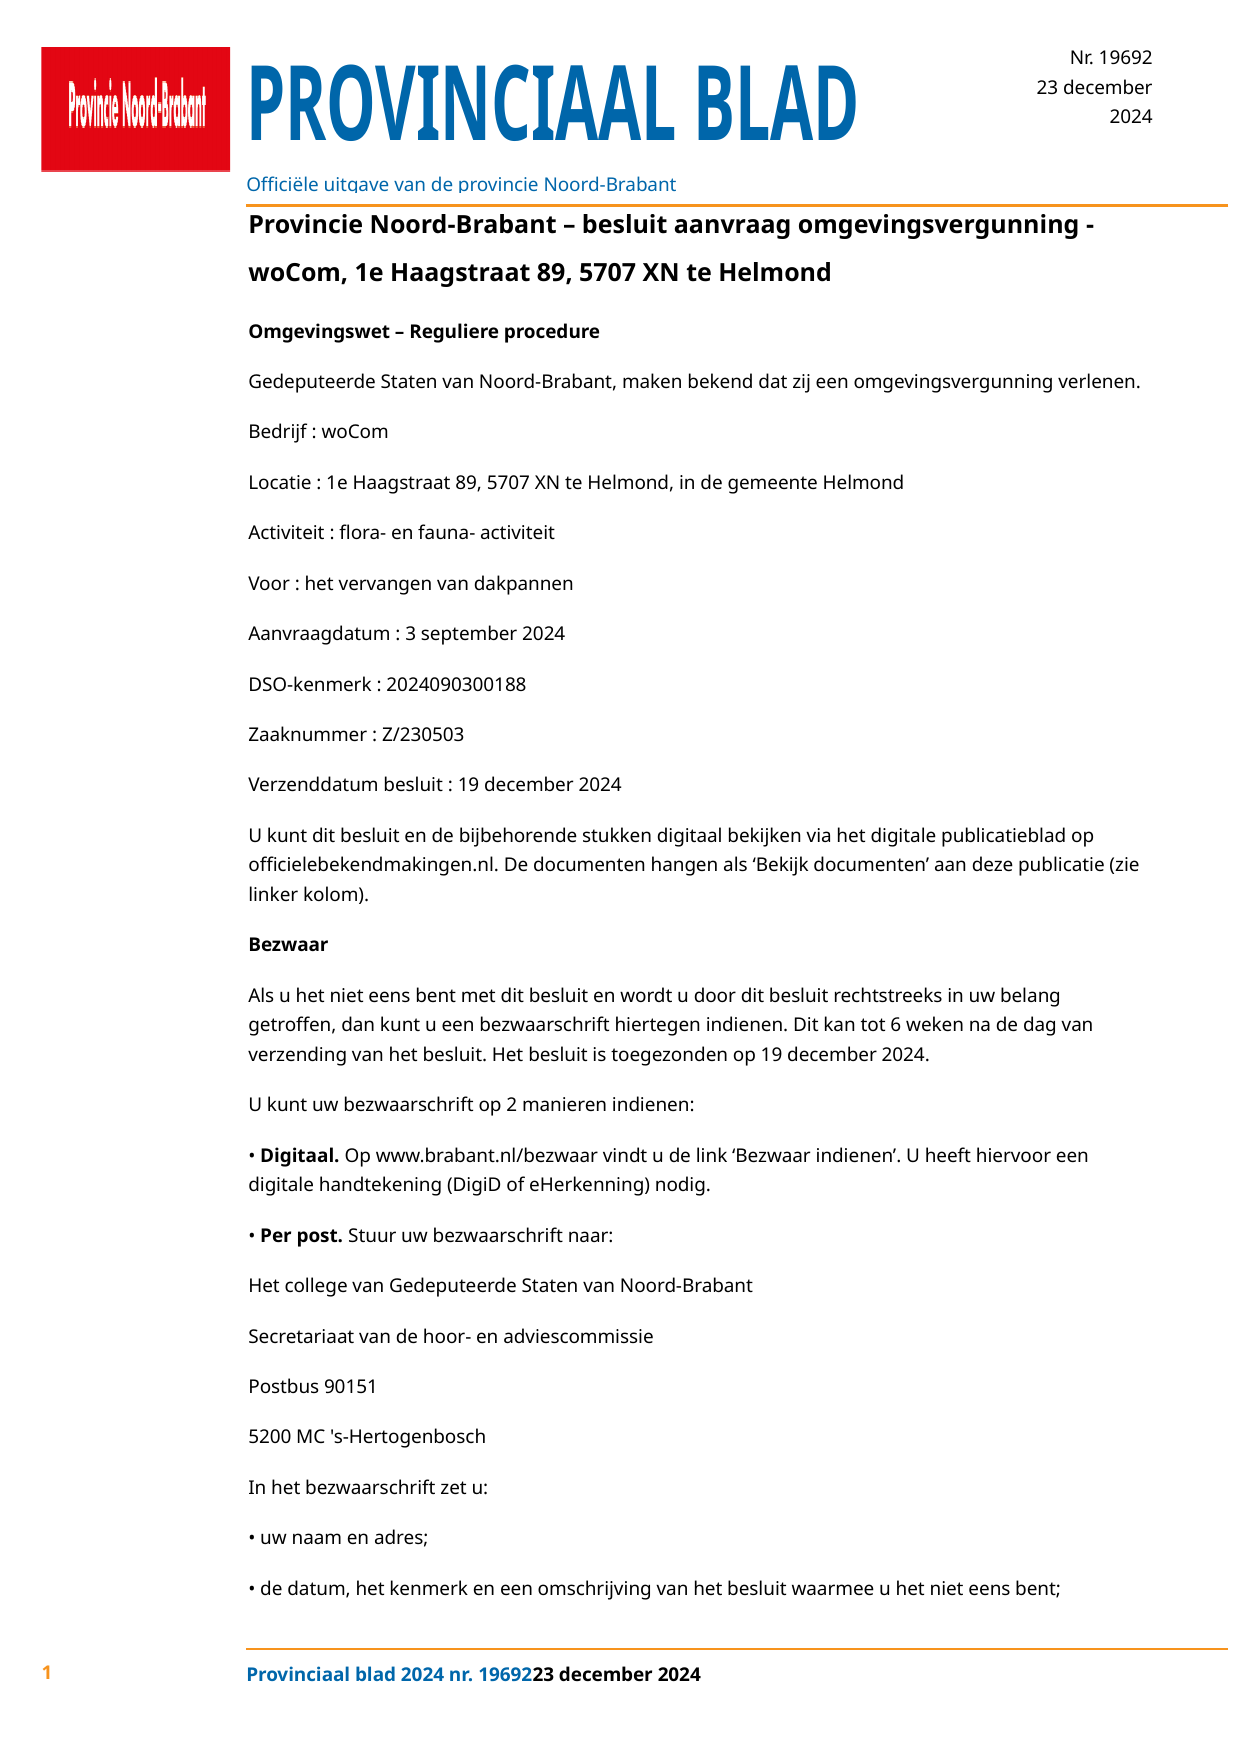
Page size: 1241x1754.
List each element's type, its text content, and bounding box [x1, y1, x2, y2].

text Voor : het vervangen van dakpannen [248, 570, 1152, 596]
text • uw naam en adres; [248, 1524, 1152, 1550]
picture [41, 47, 231, 172]
text • Per post. Stuur uw bezwaarschrift naar: [248, 1222, 1152, 1248]
text Als u het niet eens bent met dit besluit en wordt u door dit besluit rechtstreeks in uw belang getroffen, dan kunt u een bezwaarschrift hiertegen indienen. Dit kan tot 6 weken na de dag van verzending van het besluit. Het besluit is toegezonden op 19 december 2024. [248, 982, 1152, 1067]
text Verzenddatum besluit : 19 december 2024 [248, 772, 1152, 797]
text • de datum, het kenmerk en een omschrijving van het besluit waarmee u het niet eens bent; [248, 1575, 1152, 1601]
text Locatie : 1e Haagstraat 89, 5707 XN te Helmond, in de gemeente Helmond [248, 469, 1152, 495]
text DSO-kenmerk : 2024090300188 [248, 671, 1152, 697]
text U kunt uw bezwaarschrift op 2 manieren indienen: [248, 1092, 1152, 1117]
text • Digitaal. Op www.brabant.nl/bezwaar vindt u de link ‘Bezwaar indienen’. U heeft hiervoor een digitale handtekening (DigiD of eHerkenning) nodig. [248, 1142, 1152, 1197]
text Activiteit : flora- en fauna- activiteit [248, 519, 1152, 545]
text Het college van Gedeputeerde Staten van Noord-Brabant [248, 1272, 1152, 1298]
text Secretariaat van de hoor- en adviescommissie [248, 1323, 1152, 1349]
text 5200 MC 's‑Hertogenbosch [248, 1424, 1152, 1449]
text Postbus 90151 [248, 1373, 1152, 1399]
text Provincie Noord-Brabant – besluit aanvraag omgevingsvergunning - woCom, 1e Haagstraat 89, 5707 XN te Helmond [248, 207, 1152, 288]
text In het bezwaarschrift zet u: [248, 1474, 1152, 1500]
text Aanvraagdatum : 3 september 2024 [248, 620, 1152, 646]
text Bezwaar [248, 932, 1152, 957]
text U kunt dit besluit en de bijbehorende stukken digitaal bekijken via het digitale publicatieblad op officielebekendmakingen.nl. De documenten hangen als ‘Bekijk documenten’ aan deze publicatie (zie linker kolom). [248, 822, 1152, 907]
text Zaaknummer : Z/230503 [248, 721, 1152, 747]
text Bedrijf : woCom [248, 419, 1152, 444]
text Omgevingswet – Reguliere procedure [248, 318, 1152, 344]
text Gedeputeerde Staten van Noord-Brabant, maken bekend dat zij een omgevingsvergunning verlenen. [248, 368, 1152, 394]
